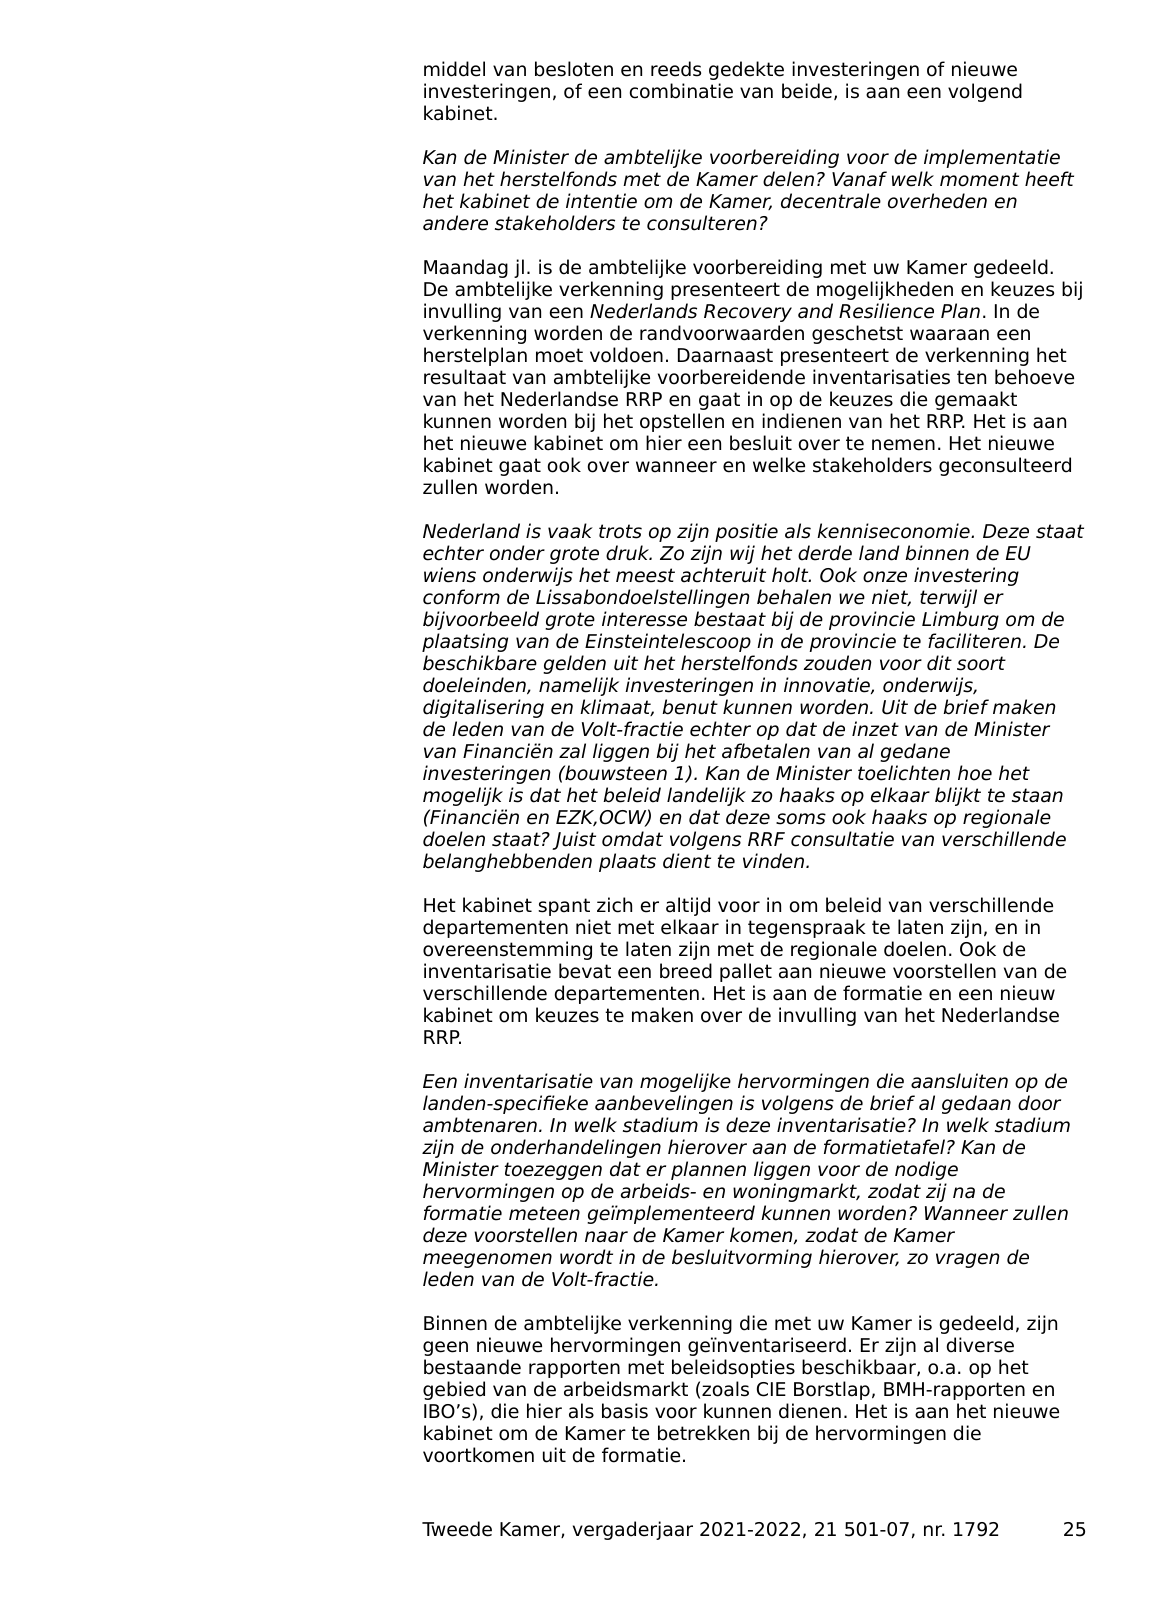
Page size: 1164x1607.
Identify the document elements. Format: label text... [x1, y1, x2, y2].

text Het kabinet spant zich er altijd voor in om beleid van verschillende departementen niet met elkaar in tegenspraak te laten zijn, en in overeenstemming te laten zijn met de regionale doelen. Ook de inventarisatie bevat een breed pallet aan nieuwe voorstellen van de verschillende departementen. Het is aan de formatie en een nieuw kabinet om keuzes te maken over de invulling van het Nederlandse RRP. [422, 895, 1087, 1049]
text Maandag jl. is de ambtelijke voorbereiding met uw Kamer gedeeld. De ambtelijke verkenning presenteert de mogelijkheden en keuzes bij invulling van een Nederlands Recovery and Resilience Plan. In de verkenning worden de randvoorwaarden geschetst waaraan een herstelplan moet voldoen. Daarnaast presenteert de verkenning het resultaat van ambtelijke voorbereidende inventarisaties ten behoeve van het Nederlandse RRP en gaat in op de keuzes die gemaakt kunnen worden bij het opstellen en indienen van het RRP. Het is aan het nieuwe kabinet om hier een besluit over te nemen. Het nieuwe kabinet gaat ook over wanneer en welke stakeholders geconsulteerd zullen worden. [422, 257, 1087, 499]
text Kan de Minister de ambtelijke voorbereiding voor de implementatie van het herstelfonds met de Kamer delen? Vanaf welk moment heeft het kabinet de intentie om de Kamer, decentrale overheden en andere stakeholders te consulteren? [422, 147, 1087, 235]
text Nederland is vaak trots op zijn positie als kenniseconomie. Deze staat echter onder grote druk. Zo zijn wij het derde land binnen de EU wiens onderwijs het meest achteruit holt. Ook onze investering conform de Lissabondoelstellingen behalen we niet, terwijl er bijvoorbeeld grote interesse bestaat bij de provincie Limburg om de plaatsing van de Einsteintelescoop in de provincie te faciliteren. De beschikbare gelden uit het herstelfonds zouden voor dit soort doeleinden, namelijk investeringen in innovatie, onderwijs, digitalisering en klimaat, benut kunnen worden. Uit de brief maken de leden van de Volt-fractie echter op dat de inzet van de Minister van Financiën zal liggen bij het afbetalen van al gedane investeringen (bouwsteen 1). Kan de Minister toelichten hoe het mogelijk is dat het beleid landelijk zo haaks op elkaar blijkt te staan (Financiën en EZK,OCW) en dat deze soms ook haaks op regionale doelen staat? Juist omdat volgens RRF consultatie van verschillende belanghebbenden plaats dient te vinden. [422, 521, 1087, 873]
text Binnen de ambtelijke verkenning die met uw Kamer is gedeeld, zijn geen nieuwe hervormingen geïnventariseerd. Er zijn al diverse bestaande rapporten met beleidsopties beschikbaar, o.a. op het gebied van de arbeidsmarkt (zoals CIE Borstlap, BMH-rapporten en IBO’s), die hier als basis voor kunnen dienen. Het is aan het nieuwe kabinet om de Kamer te betrekken bij de hervormingen die voortkomen uit de formatie. [422, 1313, 1087, 1467]
text Een inventarisatie van mogelijke hervormingen die aansluiten op de landen-specifieke aanbevelingen is volgens de brief al gedaan door ambtenaren. In welk stadium is deze inventarisatie? In welk stadium zijn de onderhandelingen hierover aan de formatietafel? Kan de Minister toezeggen dat er plannen liggen voor de nodige hervormingen op de arbeids- en woningmarkt, zodat zij na de formatie meteen geïmplementeerd kunnen worden? Wanneer zullen deze voorstellen naar de Kamer komen, zodat de Kamer meegenomen wordt in de besluitvorming hierover, zo vragen de leden van de Volt-fractie. [422, 1071, 1087, 1291]
text middel van besloten en reeds gedekte investeringen of nieuwe investeringen, of een combinatie van beide, is aan een volgend kabinet. [422, 59, 1087, 125]
